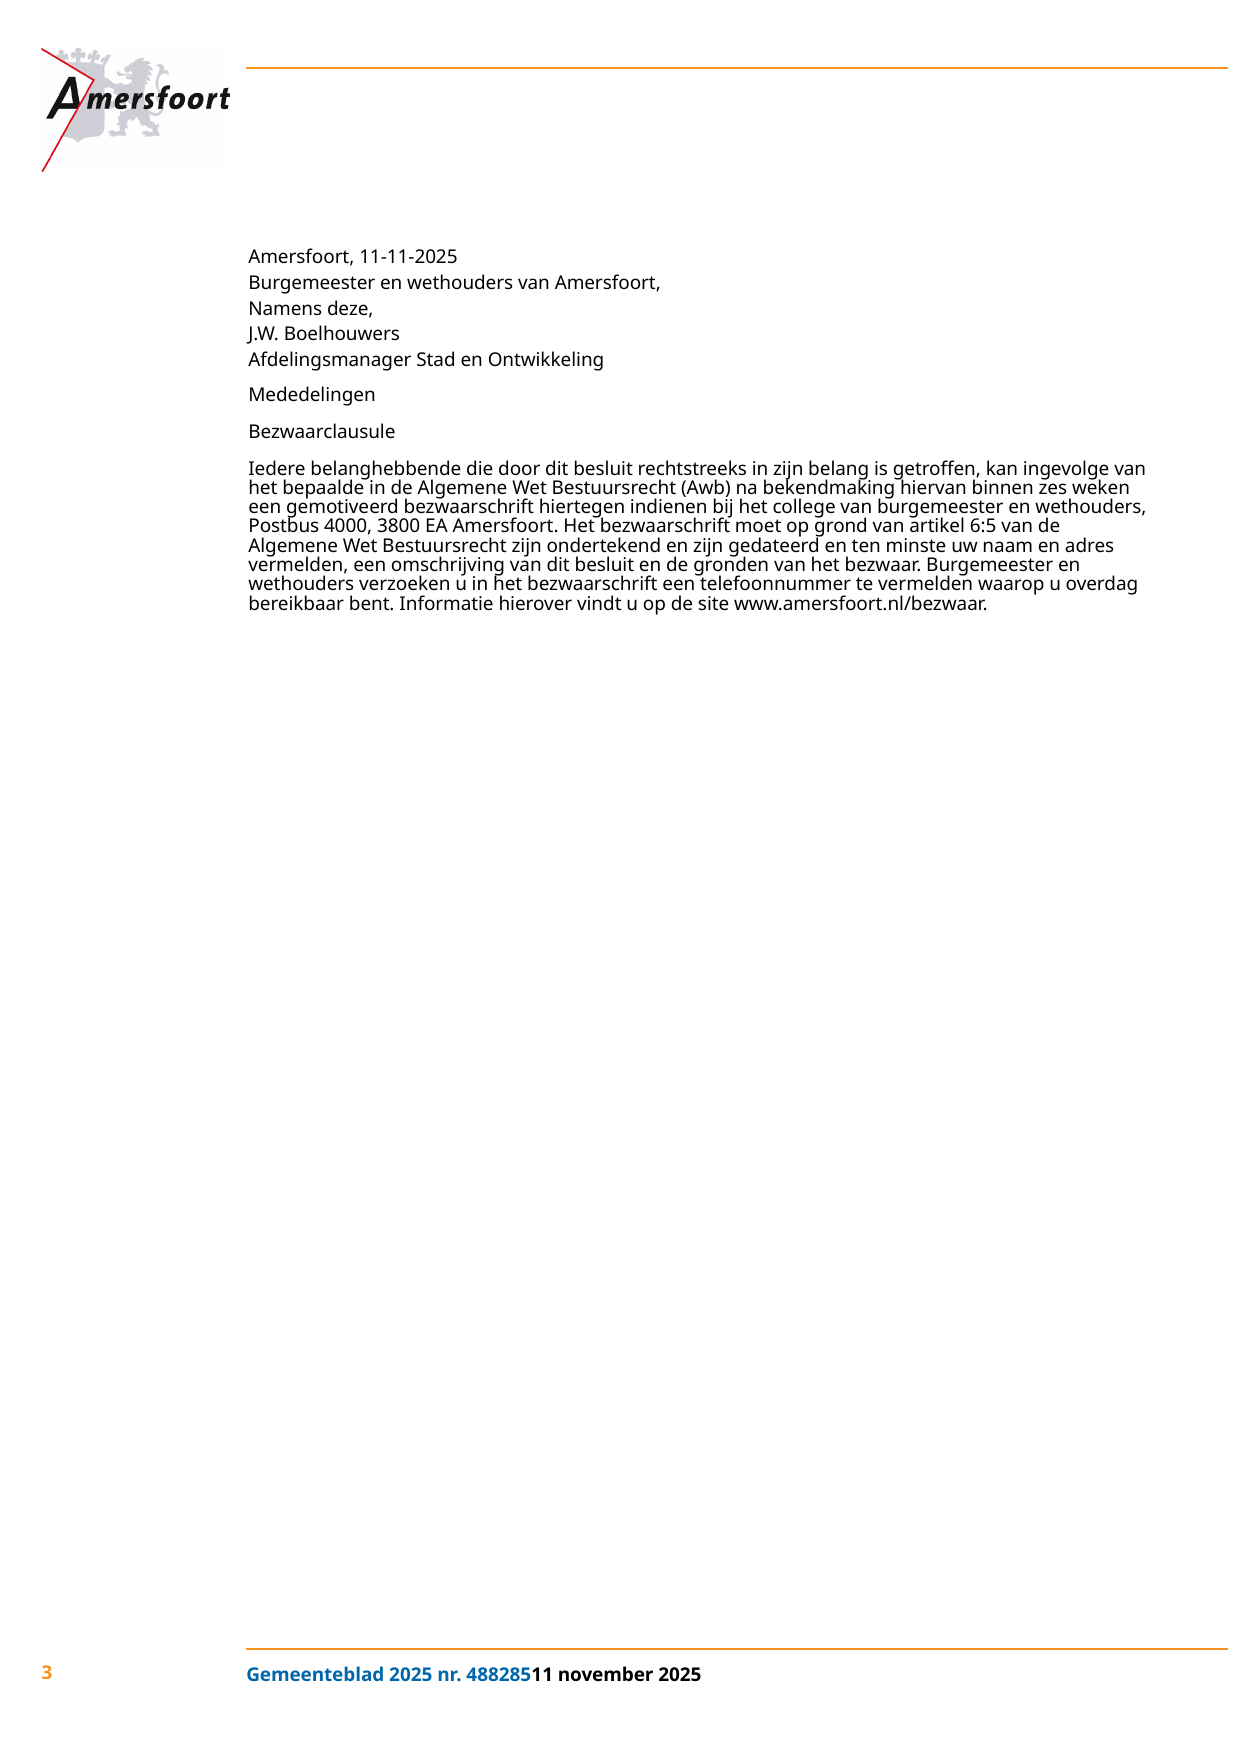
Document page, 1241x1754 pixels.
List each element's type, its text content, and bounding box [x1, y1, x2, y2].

text J.W. Boelhouwers [248, 321, 1152, 346]
text Namens deze, [248, 295, 1152, 321]
picture [41, 47, 231, 172]
text Burgemeester en wethouders van Amersfoort, [248, 269, 1152, 295]
text Mededelingen [248, 386, 1152, 405]
text Afdelingsmanager Stad en Ontwikkeling [248, 346, 1152, 372]
text Amersfoort, 11-11-2025 [248, 243, 1152, 269]
text Iedere belanghebbende die door dit besluit rechtstreeks in zijn belang is getroffen, kan ingevolge van het bepaalde in de Algemene Wet Bestuursrecht (Awb) na bekendmaking hiervan binnen zes weken een gemotiveerd bezwaarschrift hiertegen indienen bij het college van burgemeester en wethouders, Postbus 4000, 3800 EA Amersfoort. Het bezwaarschrift moet op grond van artikel 6:5 van de Algemene Wet Bestuursrecht zijn ondertekend en zijn gedateerd en ten minste uw naam en adres vermelden, een omschrijving van dit besluit en de gronden van het bezwaar. Burgemeester en wethouders verzoeken u in het bezwaarschrift een telefoonnummer te vermelden waarop u overdag bereikbaar bent. Informatie hierover vindt u op de site www.amersfoort.nl/bezwaar. [248, 460, 1152, 614]
text Bezwaarclausule [248, 423, 1152, 442]
